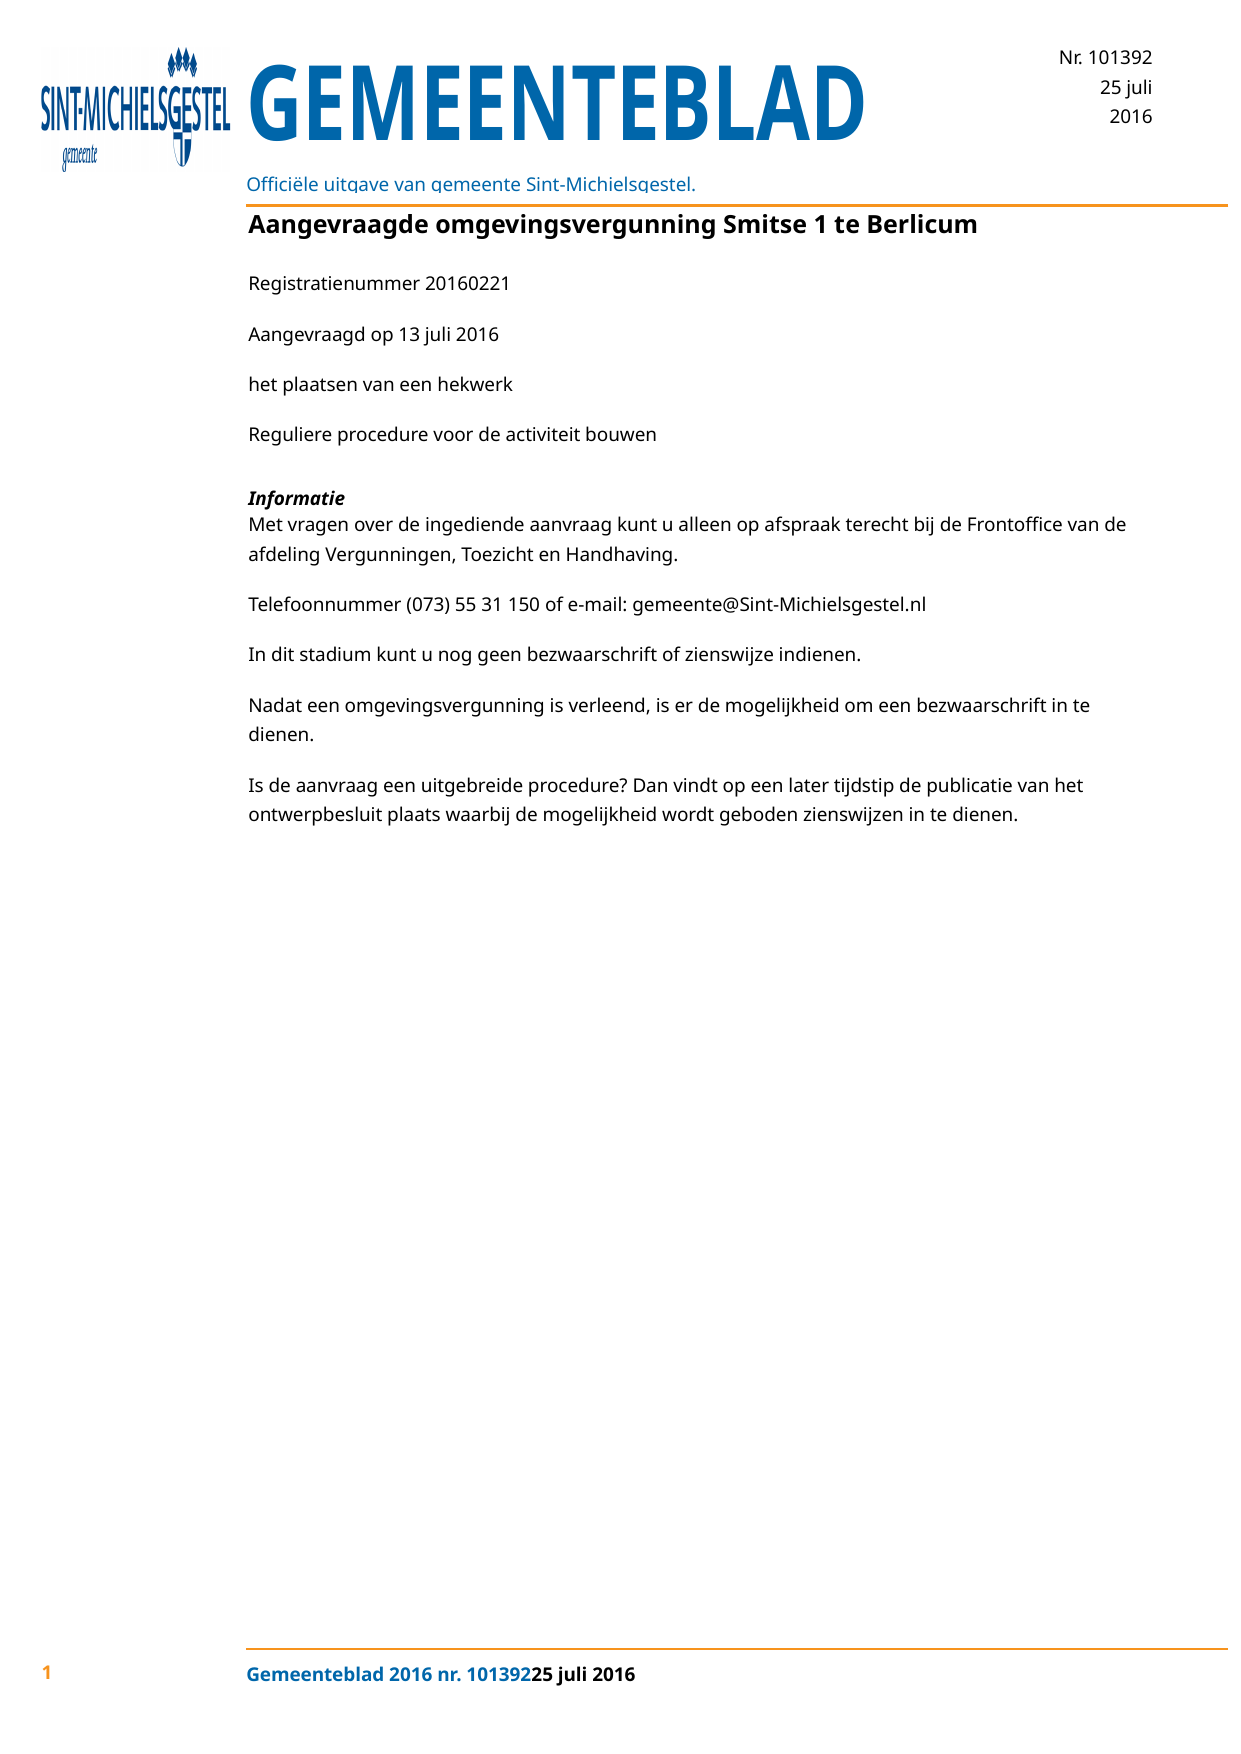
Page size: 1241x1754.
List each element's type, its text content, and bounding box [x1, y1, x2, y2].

text Aangevraagde omgevingsvergunning Smitse 1 te Berlicum [248, 207, 1152, 241]
text Informatie [248, 486, 1152, 511]
picture [41, 47, 231, 172]
text Registratienummer 20160221 [248, 270, 1152, 296]
text het plaatsen van een hekwerk [248, 371, 1152, 397]
text Nadat een omgevingsvergunning is verleend, is er de mogelijkheid om een bezwaarschrift in te dienen. [248, 692, 1152, 747]
text Telefoonnummer (073) 55 31 150 of e-mail: gemeente@Sint-Michielsgestel.nl [248, 591, 1152, 617]
text In dit stadium kunt u nog geen bezwaarschrift of zienswijze indienen. [248, 642, 1152, 667]
text Reguliere procedure voor de activiteit bouwen [248, 422, 1152, 447]
text Is de aanvraag een uitgebreide procedure? Dan vindt op een later tijdstip de publicatie van het ontwerpbesluit plaats waarbij de mogelijkheid wordt geboden zienswijzen in te dienen. [248, 772, 1152, 827]
text Met vragen over de ingediende aanvraag kunt u alleen op afspraak terecht bij de Frontoffice van de afdeling Vergunningen, Toezicht en Handhaving. [248, 511, 1152, 567]
text Aangevraagd op 13 juli 2016 [248, 321, 1152, 346]
